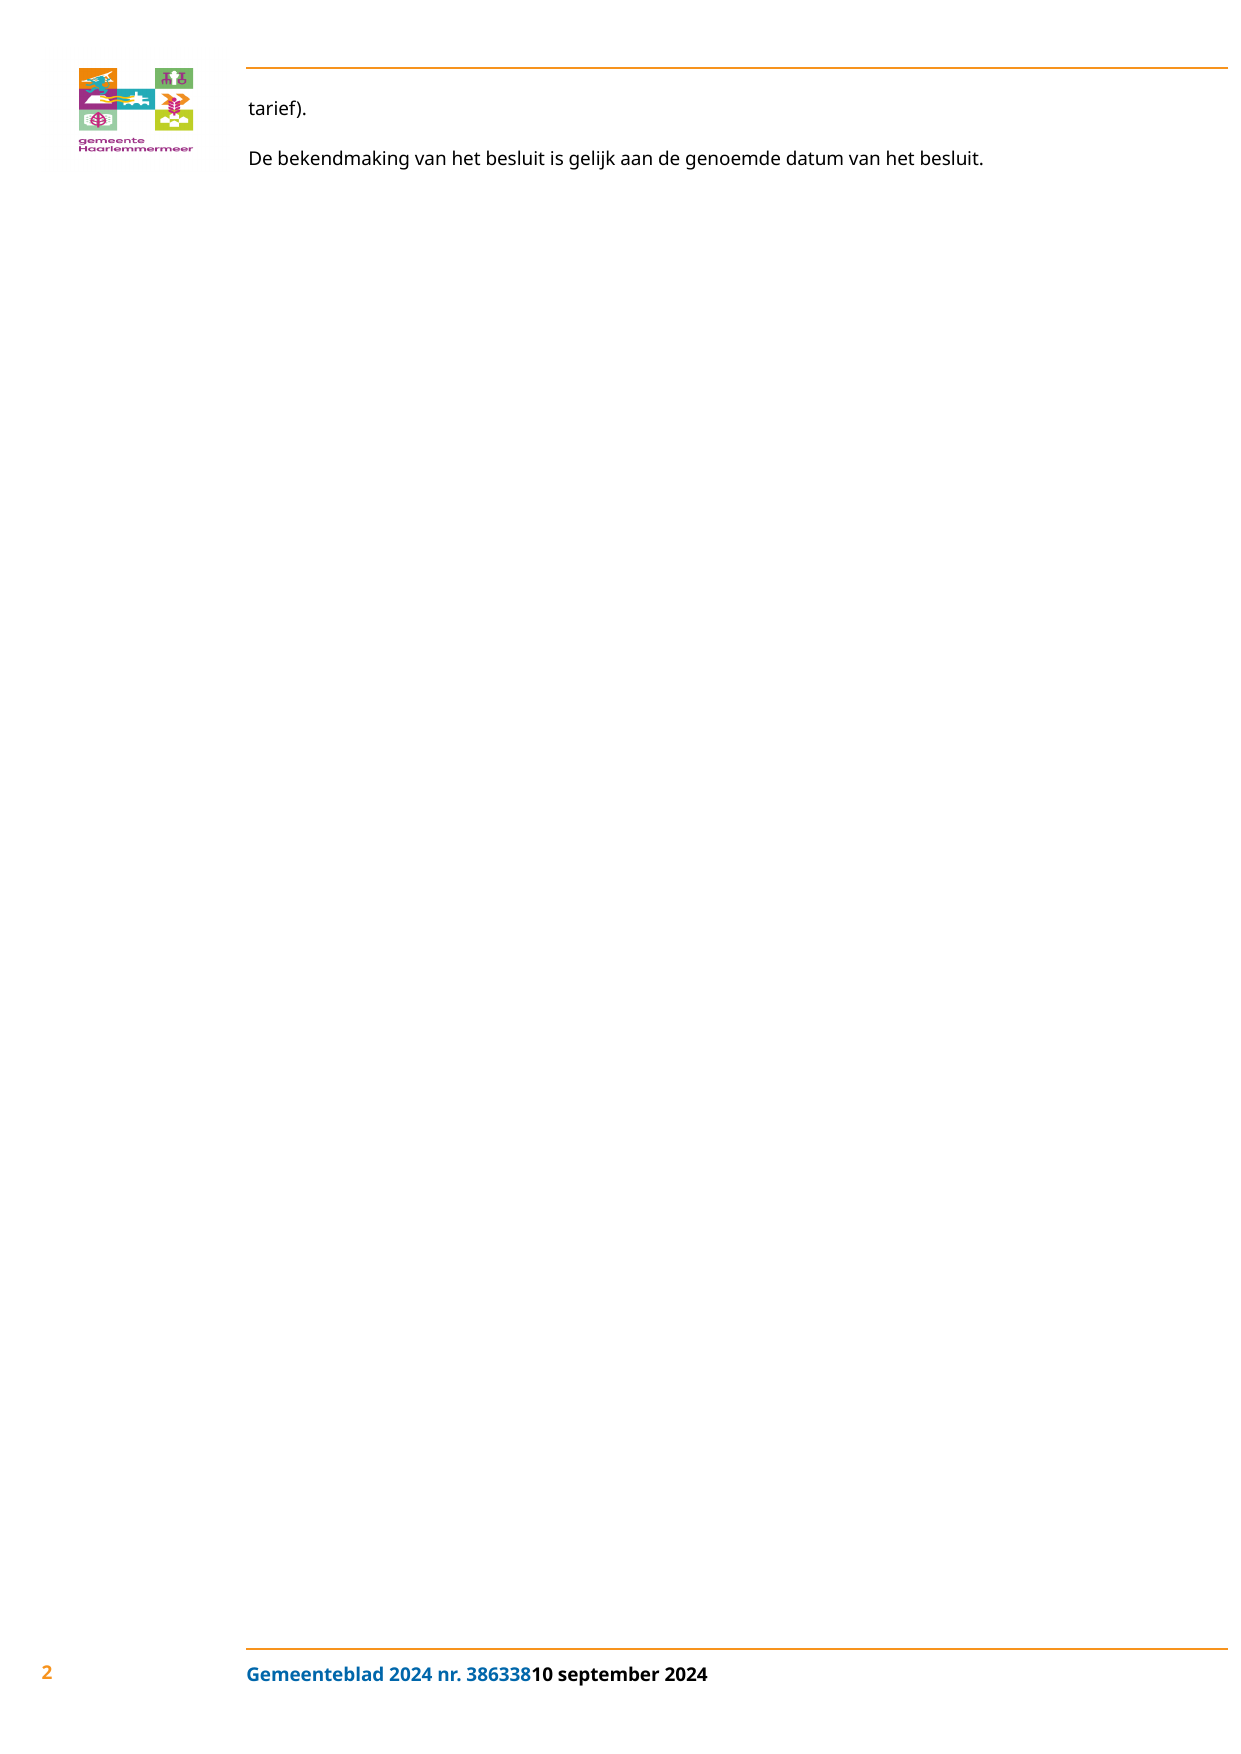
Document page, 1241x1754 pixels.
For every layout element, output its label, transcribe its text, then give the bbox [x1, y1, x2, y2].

text tarief). [248, 95, 1152, 121]
text De bekendmaking van het besluit is gelijk aan de genoemde datum van het besluit. [248, 145, 1152, 171]
picture [41, 47, 231, 172]
